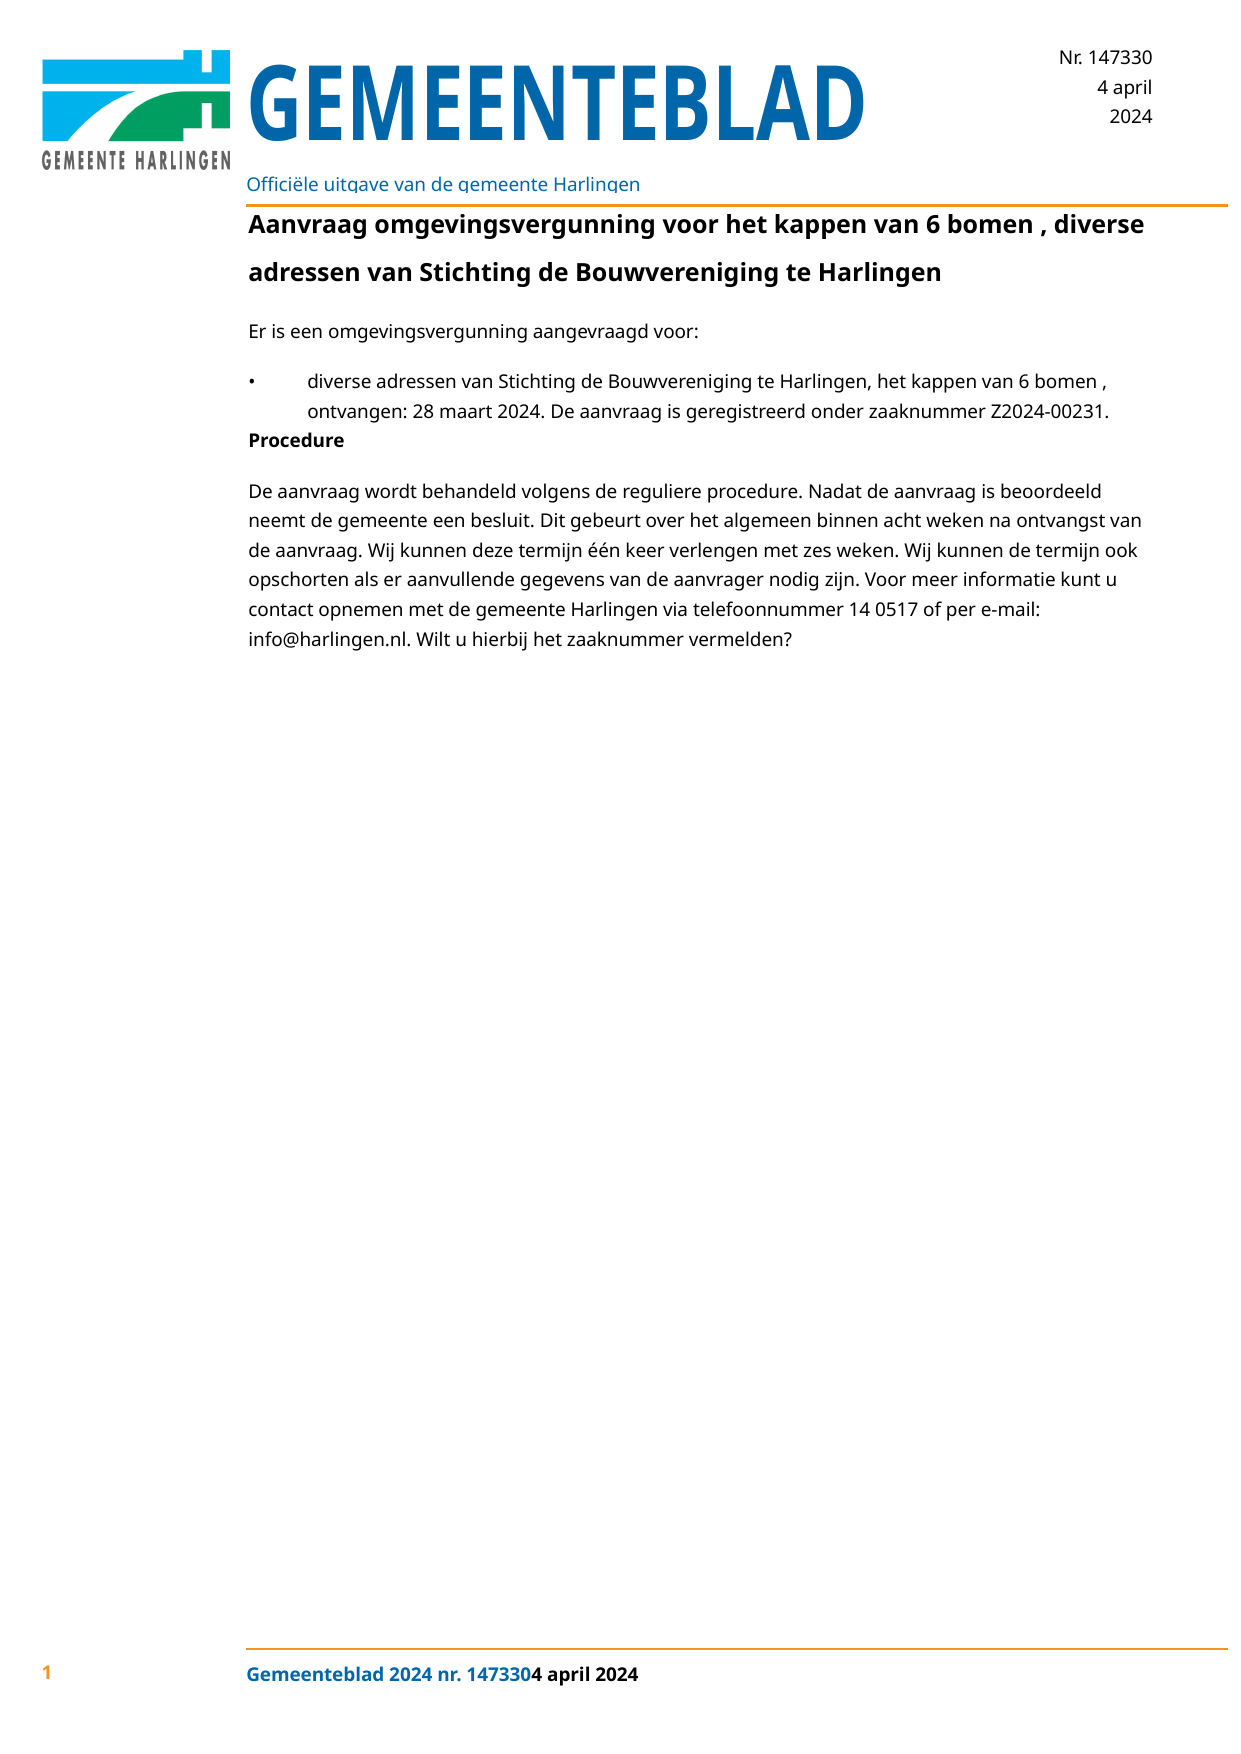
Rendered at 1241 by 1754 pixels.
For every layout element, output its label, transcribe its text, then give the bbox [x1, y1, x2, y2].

picture [41, 47, 231, 172]
text De aanvraag wordt behandeld volgens de reguliere procedure. Nadat de aanvraag is beoordeeld neemt de gemeente een besluit. Dit gebeurt over het algemeen binnen acht weken na ontvangst van de aanvraag. Wij kunnen deze termijn één keer verlengen met zes weken. Wij kunnen de termijn ook opschorten als er aanvullende gegevens van de aanvrager nodig zijn. Voor meer informatie kunt u contact opnemen met de gemeente Harlingen via telefoonnummer 14 0517 of per e-mail: info@harlingen.nl. Wilt u hierbij het zaaknummer vermelden? [248, 478, 1152, 652]
text Er is een omgevingsvergunning aangevraagd voor: [248, 318, 1152, 344]
text Aanvraag omgevingsvergunning voor het kappen van 6 bomen , diverse adressen van Stichting de Bouwvereniging te Harlingen [248, 207, 1152, 288]
list diverse adressen van Stichting de Bouwvereniging te Harlingen, het kappen van 6 bomen , ontvangen: 28 maart 2024. De aanvraag is geregistreerd onder zaaknummer Z2024-00231. [248, 368, 1152, 424]
text Procedure [248, 427, 1152, 453]
